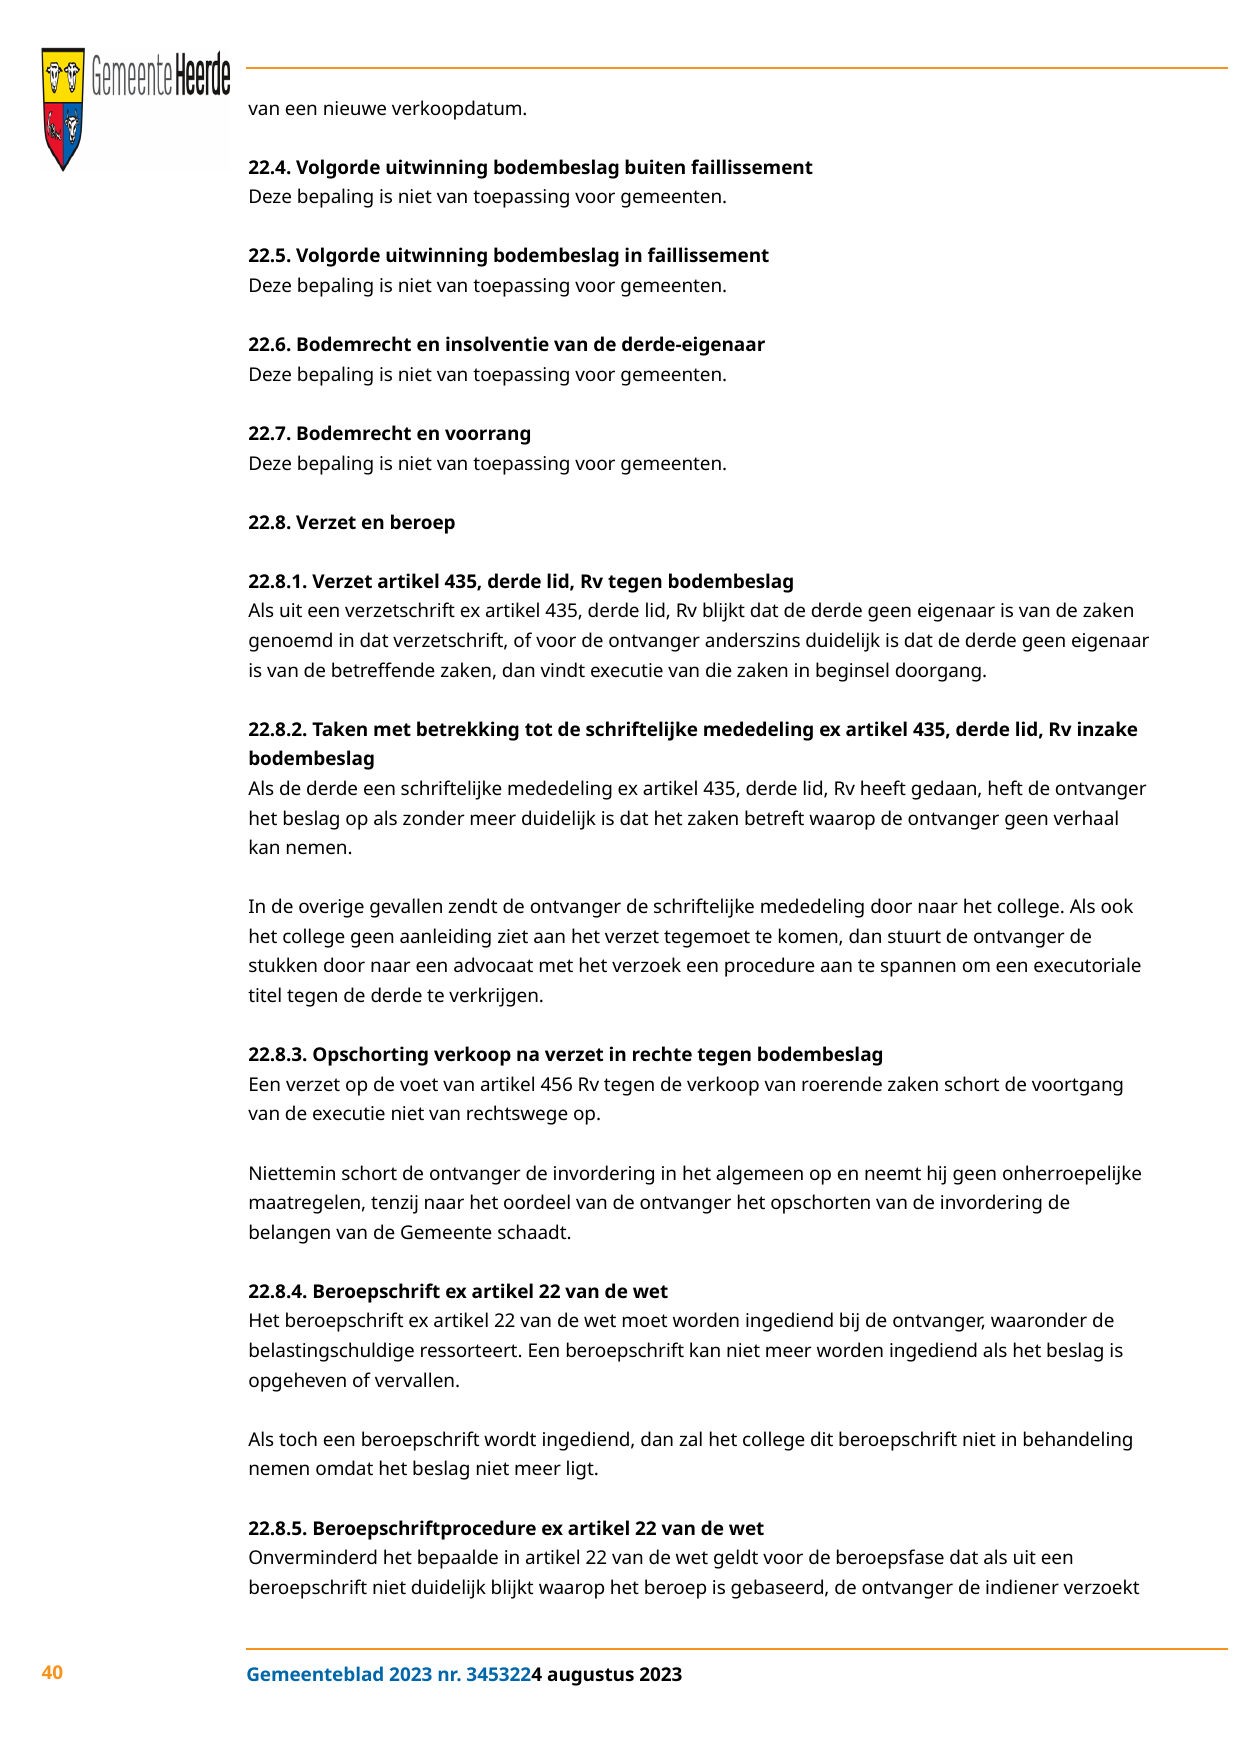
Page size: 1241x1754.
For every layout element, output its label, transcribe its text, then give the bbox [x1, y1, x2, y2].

text 22.8.5. Beroepschriftprocedure ex artikel 22 van de wet [248, 1515, 1152, 1541]
text Niettemin schort de ontvanger de invordering in het algemeen op en neemt hij geen onherroepelijke maatregelen, tenzij naar het oordeel van de ontvanger het opschorten van de invordering de belangen van de Gemeente schaadt. [248, 1160, 1152, 1245]
text van een nieuwe verkoopdatum. [248, 95, 1152, 121]
text 22.7. Bodemrecht en voorrang [248, 420, 1152, 446]
text 22.8.1. Verzet artikel 435, derde lid, Rv tegen bodembeslag [248, 568, 1152, 594]
picture [41, 47, 231, 172]
text Deze bepaling is niet van toepassing voor gemeenten. [248, 361, 1152, 387]
text 22.4. Volgorde uitwinning bodembeslag buiten faillissement [248, 154, 1152, 180]
text 22.6. Bodemrecht en insolventie van de derde-eigenaar [248, 331, 1152, 357]
text Als toch een beroepschrift wordt ingediend, dan zal het college dit beroepschrift niet in behandeling nemen omdat het beslag niet meer ligt. [248, 1426, 1152, 1481]
text 22.8.4. Beroepschrift ex artikel 22 van de wet [248, 1278, 1152, 1304]
text 22.8.2. Taken met betrekking tot de schriftelijke mededeling ex artikel 435, derde lid, Rv inzake bodembeslag [248, 716, 1152, 771]
text Deze bepaling is niet van toepassing voor gemeenten. [248, 450, 1152, 476]
text Als uit een verzetschrift ex artikel 435, derde lid, Rv blijkt dat de derde geen eigenaar is van de zaken genoemd in dat verzetschrift, of voor de ontvanger anderszins duidelijk is dat de derde geen eigenaar is van de betreffende zaken, dan vindt executie van die zaken in beginsel doorgang. [248, 598, 1152, 683]
text Als de derde een schriftelijke mededeling ex artikel 435, derde lid, Rv heeft gedaan, heft de ontvanger het beslag op als zonder meer duidelijk is dat het zaken betreft waarop de ontvanger geen verhaal kan nemen. [248, 775, 1152, 860]
text 22.8. Verzet en beroep [248, 509, 1152, 535]
text Het beroepschrift ex artikel 22 van de wet moet worden ingediend bij de ontvanger, waaronder de belastingschuldige ressorteert. Een beroepschrift kan niet meer worden ingediend als het beslag is opgeheven of vervallen. [248, 1308, 1152, 1393]
text Deze bepaling is niet van toepassing voor gemeenten. [248, 183, 1152, 209]
text Deze bepaling is niet van toepassing voor gemeenten. [248, 272, 1152, 298]
text In de overige gevallen zendt de ontvanger de schriftelijke mededeling door naar het college. Als ook het college geen aanleiding ziet aan het verzet tegemoet te komen, dan stuurt de ontvanger de stukken door naar een advocaat met het verzoek een procedure aan te spannen om een executoriale titel tegen de derde te verkrijgen. [248, 893, 1152, 1008]
text Onverminderd het bepaalde in artikel 22 van de wet geldt voor de beroepsfase dat als uit een beroepschrift niet duidelijk blijkt waarop het beroep is gebaseerd, de ontvanger de indiener verzoekt [248, 1544, 1152, 1600]
text Een verzet op de voet van artikel 456 Rv tegen de verkoop van roerende zaken schort de voortgang van de executie niet van rechtswege op. [248, 1071, 1152, 1126]
text 22.5. Volgorde uitwinning bodembeslag in faillissement [248, 243, 1152, 268]
text 22.8.3. Opschorting verkoop na verzet in rechte tegen bodembeslag [248, 1041, 1152, 1067]
